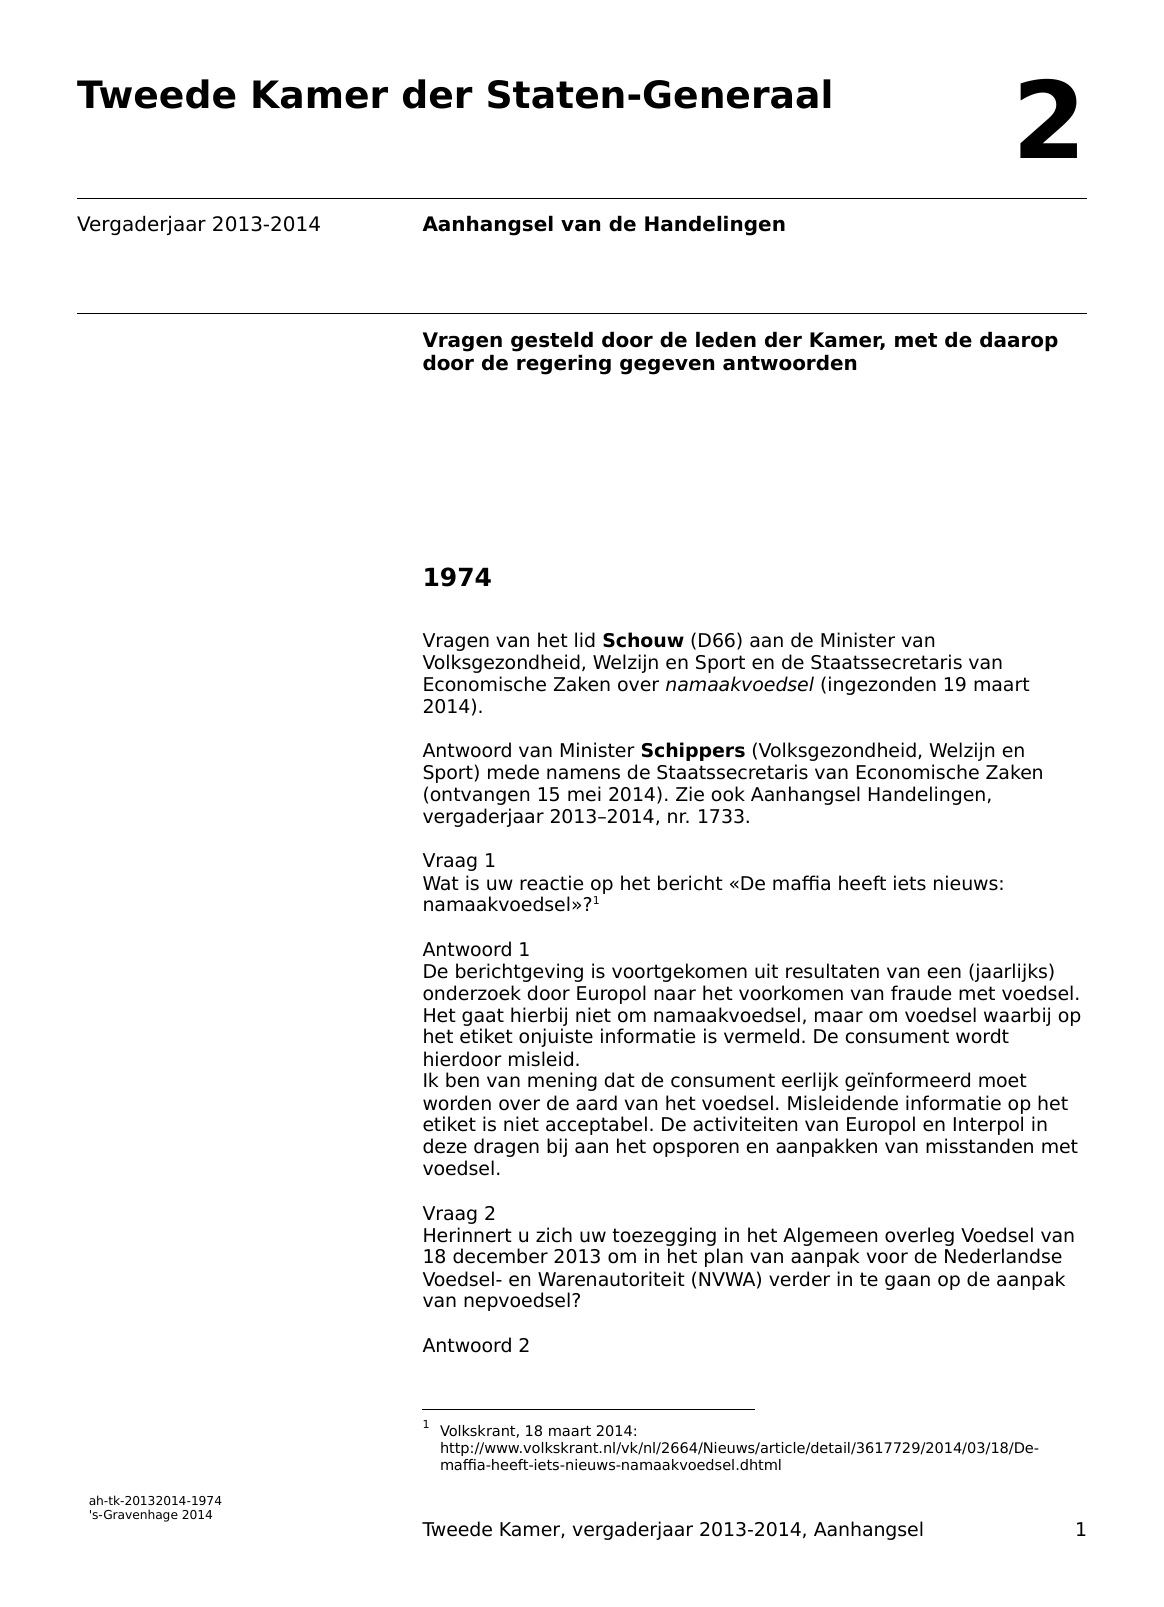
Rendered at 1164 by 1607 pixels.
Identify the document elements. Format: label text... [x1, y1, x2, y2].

table_header Tweede Kamer der Staten-Generaal [77, 59, 886, 198]
text Volkskrant, 18 maart 2014: http://www.volkskrant.nl/vk/nl/2664/Nieuws/article/detail/3617729/2014/03/18/De-maffia-heeft-iets-nieuws-namaakvoedsel.dhtml [422, 1418, 1087, 1474]
text Vraag 2 [422, 1202, 1087, 1224]
text ah-tk-20132014-1974 [88, 1494, 323, 1508]
text 1974 [422, 563, 1087, 592]
table_cell Vergaderjaar 2013-2014 [77, 199, 422, 313]
table_cell Aanhangsel van de Handelingen [422, 199, 1087, 313]
table_cell Vragen gesteld door de leden der Kamer, met de daarop door de regering gegeven antwoorden [422, 314, 1087, 375]
table_header 2 [886, 59, 1087, 198]
text Ik ben van mening dat de consument eerlijk geïnformeerd moet worden over de aard van het voedsel. Misleidende informatie op het etiket is niet acceptabel. De activiteiten van Europol en Interpol in deze dragen bij aan het opsporen en aanpakken van misstanden met voedsel. [422, 1070, 1087, 1180]
text Vragen van het lid Schouw (D66) aan de Minister van Volksgezondheid, Welzijn en Sport en de Staatssecretaris van Economische Zaken over namaakvoedsel (ingezonden 19 maart 2014). [422, 630, 1087, 718]
table_cell [77, 314, 422, 375]
text Antwoord 1 [422, 938, 1087, 961]
text Vraag 1 [422, 850, 1087, 872]
text Antwoord van Minister Schippers (Volksgezondheid, Welzijn en Sport) mede namens de Staatssecretaris van Economische Zaken (ontvangen 15 mei 2014). Zie ook Aanhangsel Handelingen, vergaderjaar 2013–2014, nr. 1733. [422, 740, 1087, 828]
text Herinnert u zich uw toezegging in het Algemeen overleg Voedsel van 18 december 2013 om in het plan van aanpak voor de Nederlandse Voedsel- en Warenautoriteit (NVWA) verder in te gaan op de aanpak van nepvoedsel? [422, 1224, 1087, 1312]
text Wat is uw reactie op het bericht «De maffia heeft iets nieuws: namaakvoedsel»? [422, 872, 1087, 916]
text Antwoord 2 [422, 1334, 1087, 1357]
text 's-Gravenhage 2014 [88, 1508, 323, 1522]
text De berichtgeving is voortgekomen uit resultaten van een (jaarlijks) onderzoek door Europol naar het voorkomen van fraude met voedsel. Het gaat hierbij niet om namaakvoedsel, maar om voedsel waarbij op het etiket onjuiste informatie is vermeld. De consument wordt hierdoor misleid. [422, 961, 1087, 1070]
